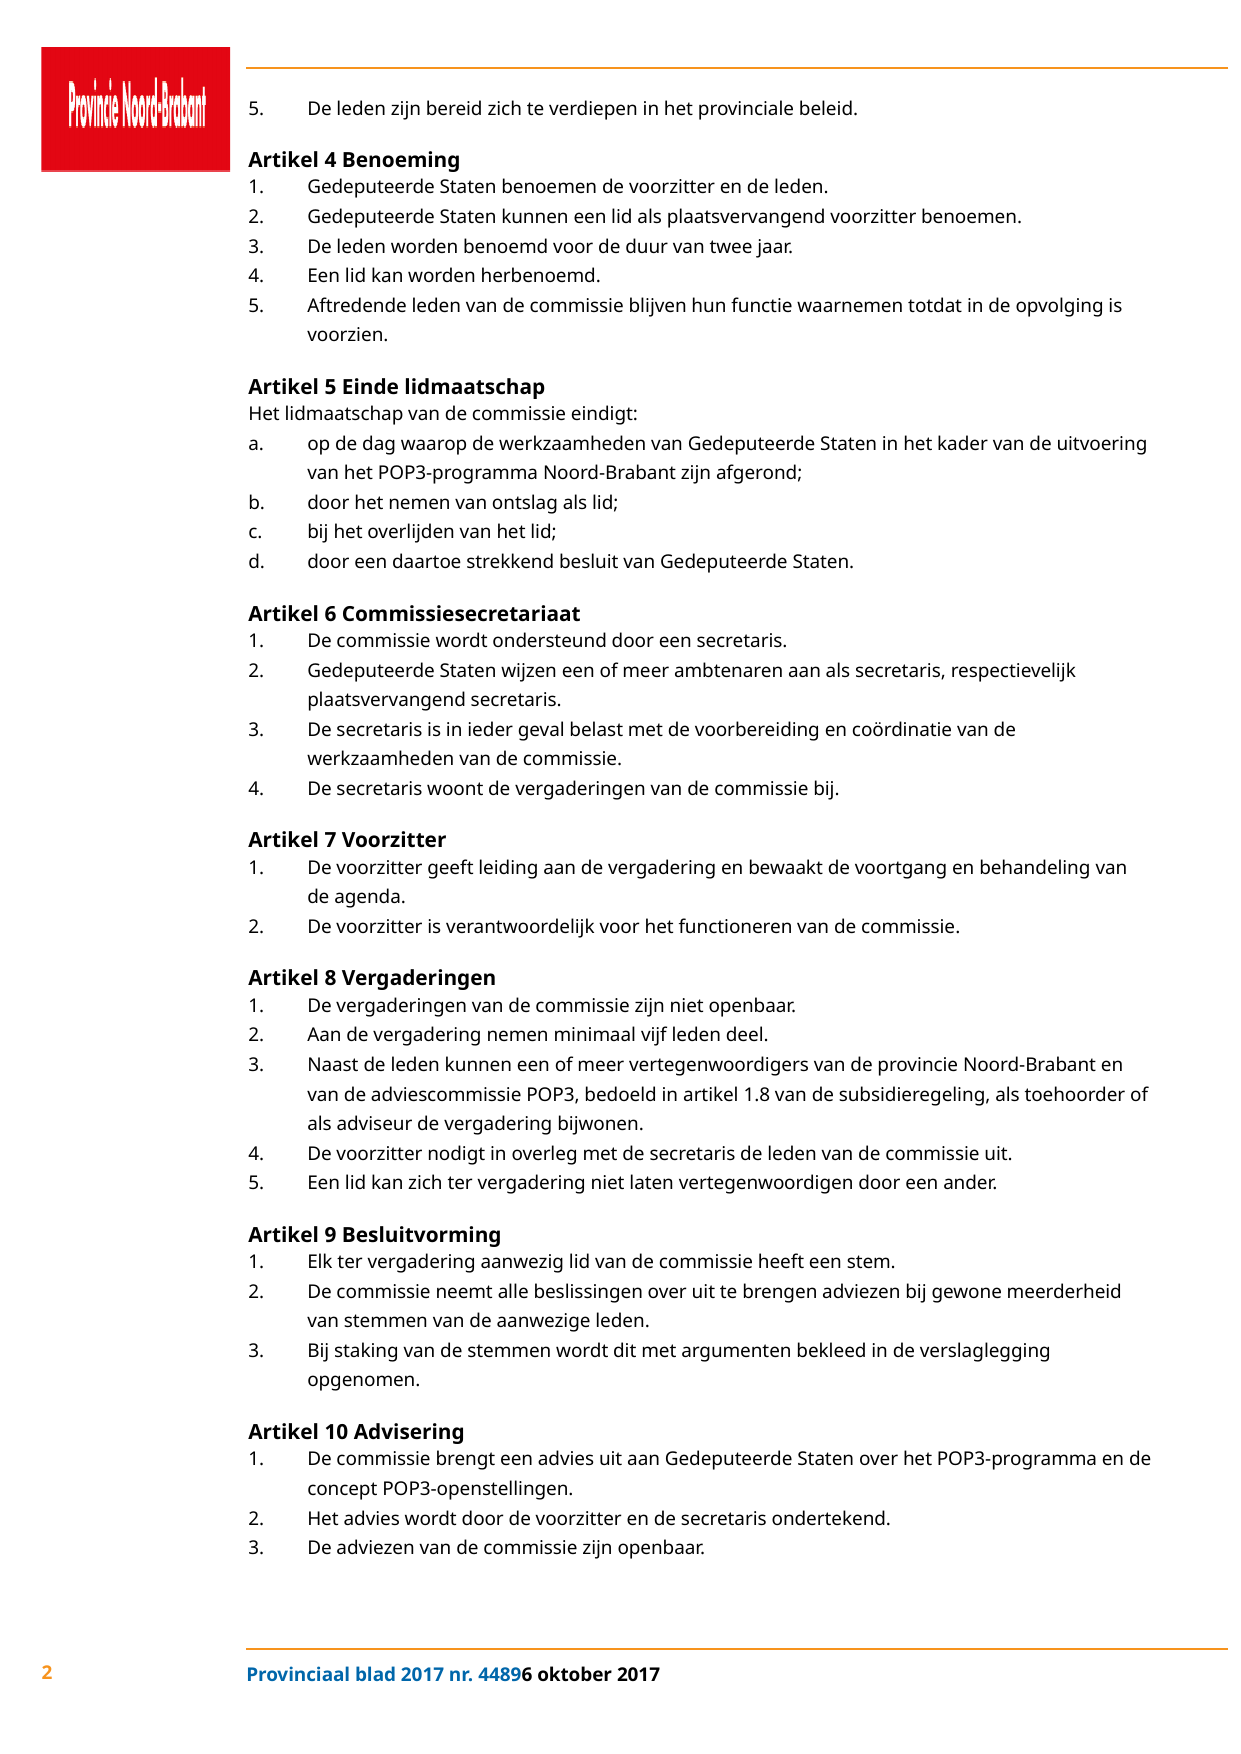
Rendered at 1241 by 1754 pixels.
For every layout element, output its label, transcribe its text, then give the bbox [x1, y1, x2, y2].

list Naast de leden kunnen een of meer vertegenwoordigers van de provincie Noord-Brabant en van de adviescommissie POP3, bedoeld in artikel 1.8 van de subsidieregeling, als toehoorder of als adviseur de vergadering bijwonen. [248, 1051, 1152, 1136]
list De commissie brengt een advies uit aan Gedeputeerde Staten over het POP3-programma en de concept POP3-openstellingen. [248, 1446, 1152, 1501]
text Het lidmaatschap van de commissie eindigt: [248, 400, 1152, 426]
list Gedeputeerde Staten kunnen een lid als plaatsvervangend voorzitter benoemen. [248, 203, 1152, 229]
list De commissie neemt alle beslissingen over uit te brengen adviezen bij gewone meerderheid van stemmen van de aanwezige leden. [248, 1278, 1152, 1333]
text Artikel 8 Vergaderingen [248, 963, 1152, 992]
list De leden worden benoemd voor de duur van twee jaar. [248, 233, 1152, 258]
list op de dag waarop de werkzaamheden van Gedeputeerde Staten in het kader van de uitvoering van het POP3-programma Noord-Brabant zijn afgerond; [248, 430, 1152, 485]
list De secretaris is in ieder geval belast met de voorbereiding en coördinatie van de werkzaamheden van de commissie. [248, 716, 1152, 771]
list De commissie wordt ondersteund door een secretaris. [248, 627, 1152, 653]
list Bij staking van de stemmen wordt dit met argumenten bekleed in de verslaglegging opgenomen. [248, 1337, 1152, 1392]
list De voorzitter geeft leiding aan de vergadering en bewaakt de voortgang en behandeling van de agenda. [248, 854, 1152, 909]
text Artikel 10 Advisering [248, 1417, 1152, 1446]
list Het advies wordt door de voorzitter en de secretaris ondertekend. [248, 1505, 1152, 1530]
text Artikel 4 Benoeming [248, 145, 1152, 174]
text Artikel 6 Commissiesecretariaat [248, 599, 1152, 627]
list De adviezen van de commissie zijn openbaar. [248, 1534, 1152, 1560]
list door het nemen van ontslag als lid; [248, 489, 1152, 515]
list De vergaderingen van de commissie zijn niet openbaar. [248, 992, 1152, 1018]
text Artikel 5 Einde lidmaatschap [248, 372, 1152, 400]
list De voorzitter nodigt in overleg met de secretaris de leden van de commissie uit. [248, 1140, 1152, 1166]
list Aan de vergadering nemen minimaal vijf leden deel. [248, 1022, 1152, 1047]
text Artikel 7 Voorzitter [248, 826, 1152, 854]
list Aftredende leden van de commissie blijven hun functie waarnemen totdat in de opvolging is voorzien. [248, 292, 1152, 347]
list bij het overlijden van het lid; [248, 519, 1152, 544]
list Gedeputeerde Staten benoemen de voorzitter en de leden. [248, 174, 1152, 199]
list Elk ter vergadering aanwezig lid van de commissie heeft een stem. [248, 1248, 1152, 1274]
list Een lid kan worden herbenoemd. [248, 262, 1152, 288]
list Gedeputeerde Staten wijzen een of meer ambtenaren aan als secretaris, respectievelijk plaatsvervangend secretaris. [248, 657, 1152, 712]
picture [41, 47, 231, 172]
list Een lid kan zich ter vergadering niet laten vertegenwoordigen door een ander. [248, 1169, 1152, 1195]
list De secretaris woont de vergaderingen van de commissie bij. [248, 775, 1152, 801]
list door een daartoe strekkend besluit van Gedeputeerde Staten. [248, 548, 1152, 574]
list De voorzitter is verantwoordelijk voor het functioneren van de commissie. [248, 913, 1152, 939]
text Artikel 9 Besluitvorming [248, 1220, 1152, 1248]
list De leden zijn bereid zich te verdiepen in het provinciale beleid. [248, 95, 1152, 121]
